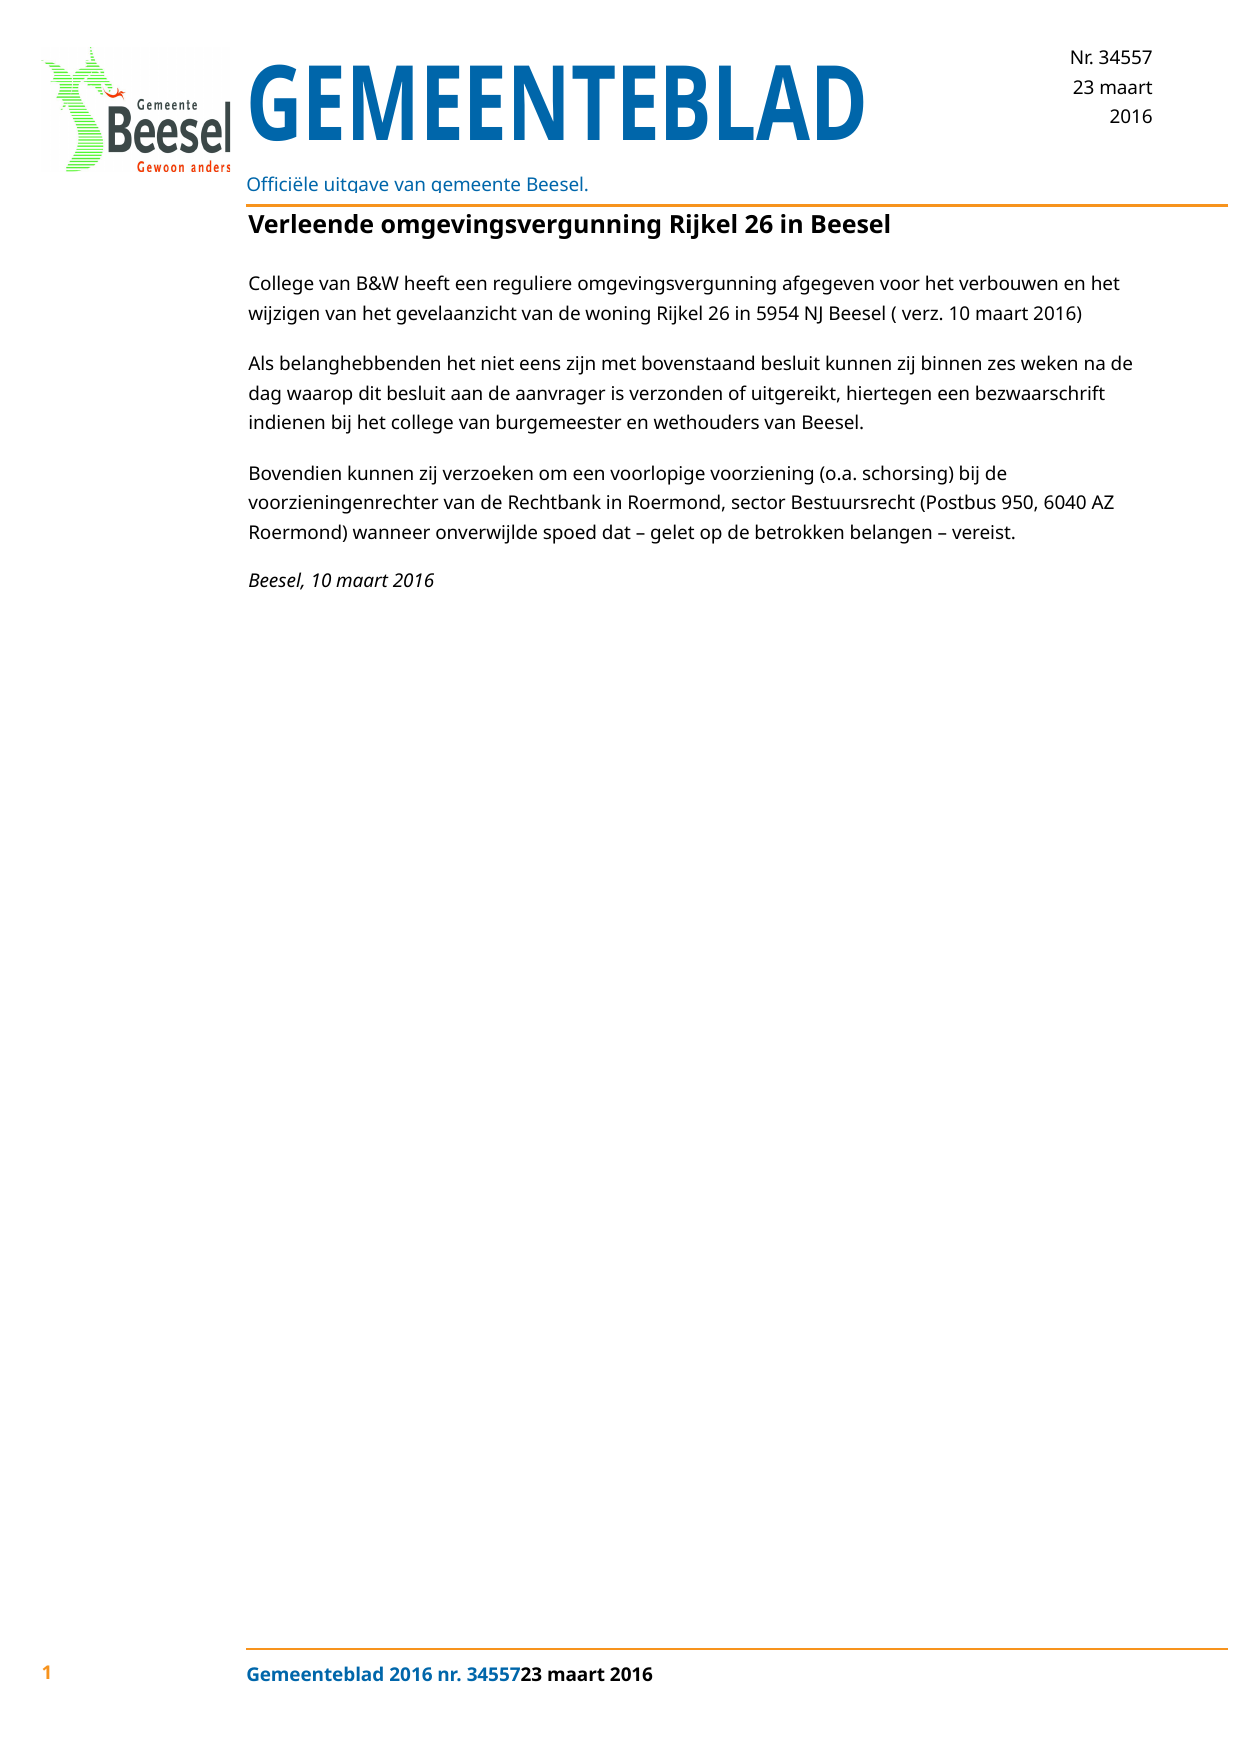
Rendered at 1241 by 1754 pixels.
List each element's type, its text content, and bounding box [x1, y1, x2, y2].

text Als belanghebbenden het niet eens zijn met bovenstaand besluit kunnen zij binnen zes weken na de dag waarop dit besluit aan de aanvrager is verzonden of uitgereikt, hiertegen een bezwaarschrift indienen bij het college van burgemeester en wethouders van Beesel. [248, 350, 1152, 435]
picture [41, 47, 231, 172]
text Verleende omgevingsvergunning Rijkel 26 in Beesel [248, 207, 1152, 241]
text Bovendien kunnen zij verzoeken om een voorlopige voorziening (o.a. schorsing) bij de voorzieningenrechter van de Rechtbank in Roermond, sector Bestuursrecht (Postbus 950, 6040 AZ Roermond) wanneer onverwijlde spoed dat – gelet op de betrokken belangen – vereist. [248, 460, 1152, 545]
text College van B&W heeft een reguliere omgevingsvergunning afgegeven voor het verbouwen en het wijzigen van het gevelaanzicht van de woning Rijkel 26 in 5954 NJ Beesel ( verz. 10 maart 2016) [248, 270, 1152, 326]
text Beesel, 10 maart 2016 [248, 567, 1152, 593]
